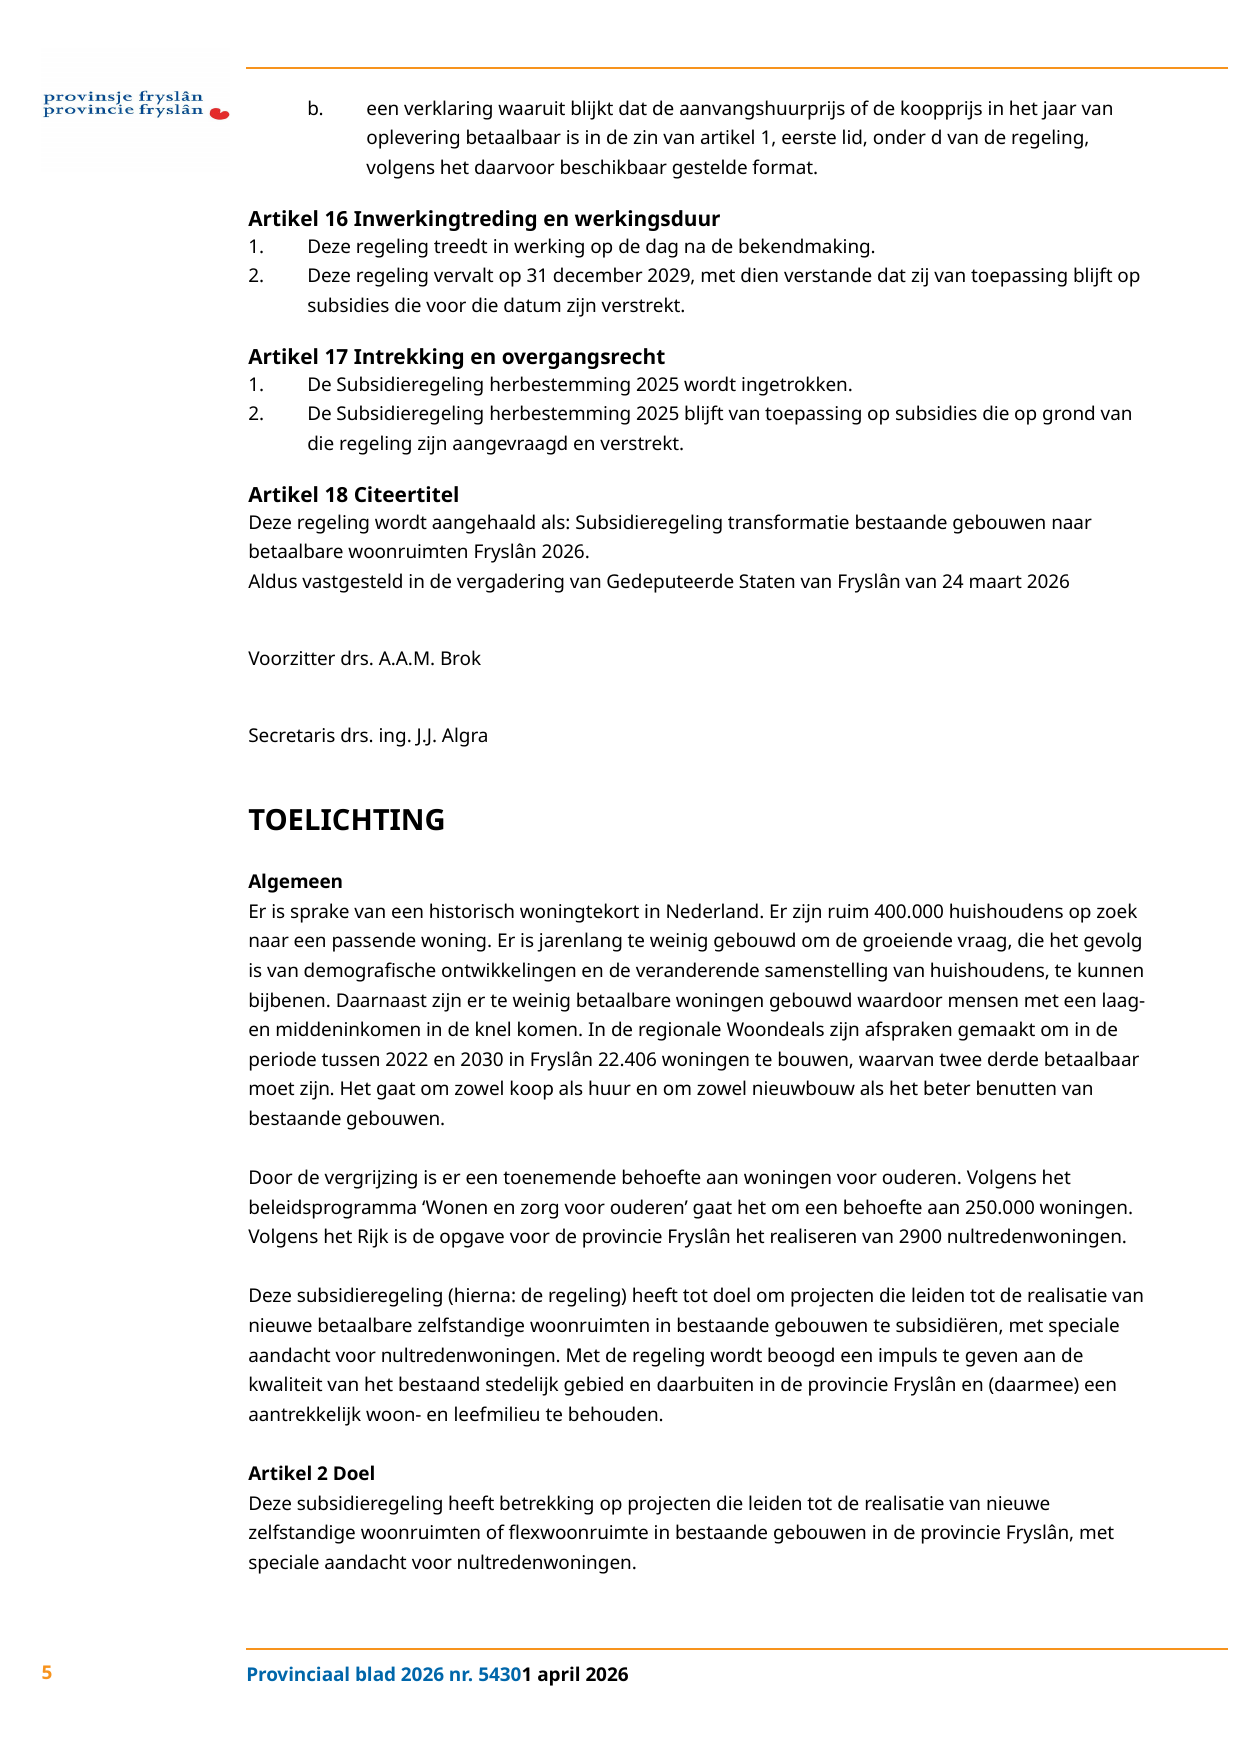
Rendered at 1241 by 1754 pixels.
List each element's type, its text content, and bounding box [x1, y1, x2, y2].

text Door de vergrijzing is er een toenemende behoefte aan woningen voor ouderen. Volgens het beleidsprogramma ‘Wonen en zorg voor ouderen’ gaat het om een behoefte aan 250.000 woningen. Volgens het Rijk is de opgave voor de provincie Fryslân het realiseren van 2900 nultredenwoningen. [248, 1164, 1152, 1249]
text Artikel 17 Intrekking en overgangsrecht [248, 342, 1152, 371]
text Aldus vastgesteld in de vergadering van Gedeputeerde Staten van Fryslân van 24 maart 2026 [248, 568, 1152, 594]
text Voorzitter drs. A.A.M. Brok [248, 645, 1152, 671]
text Artikel 18 Citeertitel [248, 480, 1152, 509]
text Artikel 2 Doel [248, 1460, 1152, 1486]
text TOELICHTING [248, 799, 1152, 839]
list Deze regeling treedt in werking op de dag na de bekendmaking. [248, 233, 1152, 258]
text Deze regeling wordt aangehaald als: Subsidieregeling transformatie bestaande gebouwen naar betaalbare woonruimten Fryslân 2026. [248, 509, 1152, 564]
list Deze regeling vervalt op 31 december 2029, met dien verstande dat zij van toepassing blijft op subsidies die voor die datum zijn verstrekt. [248, 262, 1152, 318]
list De Subsidieregeling herbestemming 2025 wordt ingetrokken. [248, 371, 1152, 397]
list De Subsidieregeling herbestemming 2025 blijft van toepassing op subsidies die op grond van die regeling zijn aangevraagd en verstrekt. [248, 400, 1152, 456]
text Algemeen [248, 868, 1152, 894]
text Er is sprake van een historisch woningtekort in Nederland. Er zijn ruim 400.000 huishoudens op zoek naar een passende woning. Er is jarenlang te weinig gebouwd om de groeiende vraag, die het gevolg is van demografische ontwikkelingen en de veranderende samenstelling van huishoudens, te kunnen bijbenen. Daarnaast zijn er te weinig betaalbare woningen gebouwd waardoor mensen met een laag- en middeninkomen in de knel komen. In de regionale Woondeals zijn afspraken gemaakt om in de periode tussen 2022 en 2030 in Fryslân 22.406 woningen te bouwen, waarvan twee derde betaalbaar moet zijn. Het gaat om zowel koop als huur en om zowel nieuwbouw als het beter benutten van bestaande gebouwen. [248, 898, 1152, 1131]
text Artikel 16 Inwerkingtreding en werkingsduur [248, 204, 1152, 233]
picture [41, 47, 231, 172]
text Deze subsidieregeling (hierna: de regeling) heeft tot doel om projecten die leiden tot de realisatie van nieuwe betaalbare zelfstandige woonruimten in bestaande gebouwen te subsidiëren, met speciale aandacht voor nultredenwoningen. Met de regeling wordt beoogd een impuls te geven aan de kwaliteit van het bestaand stedelijk gebied en daarbuiten in de provincie Fryslân en (daarmee) een aantrekkelijk woon- en leefmilieu te behouden. [248, 1283, 1152, 1427]
text Deze subsidieregeling heeft betrekking op projecten die leiden tot de realisatie van nieuwe zelfstandige woonruimten of flexwoonruimte in bestaande gebouwen in de provincie Fryslân, met speciale aandacht voor nultredenwoningen. [248, 1490, 1152, 1574]
text Secretaris drs. ing. J.J. Algra [248, 722, 1152, 748]
list een verklaring waaruit blijkt dat de aanvangshuurprijs of de koopprijs in het jaar van oplevering betaalbaar is in de zin van artikel 1, eerste lid, onder d van de regeling, volgens het daarvoor beschikbaar gestelde format. [307, 95, 1152, 180]
